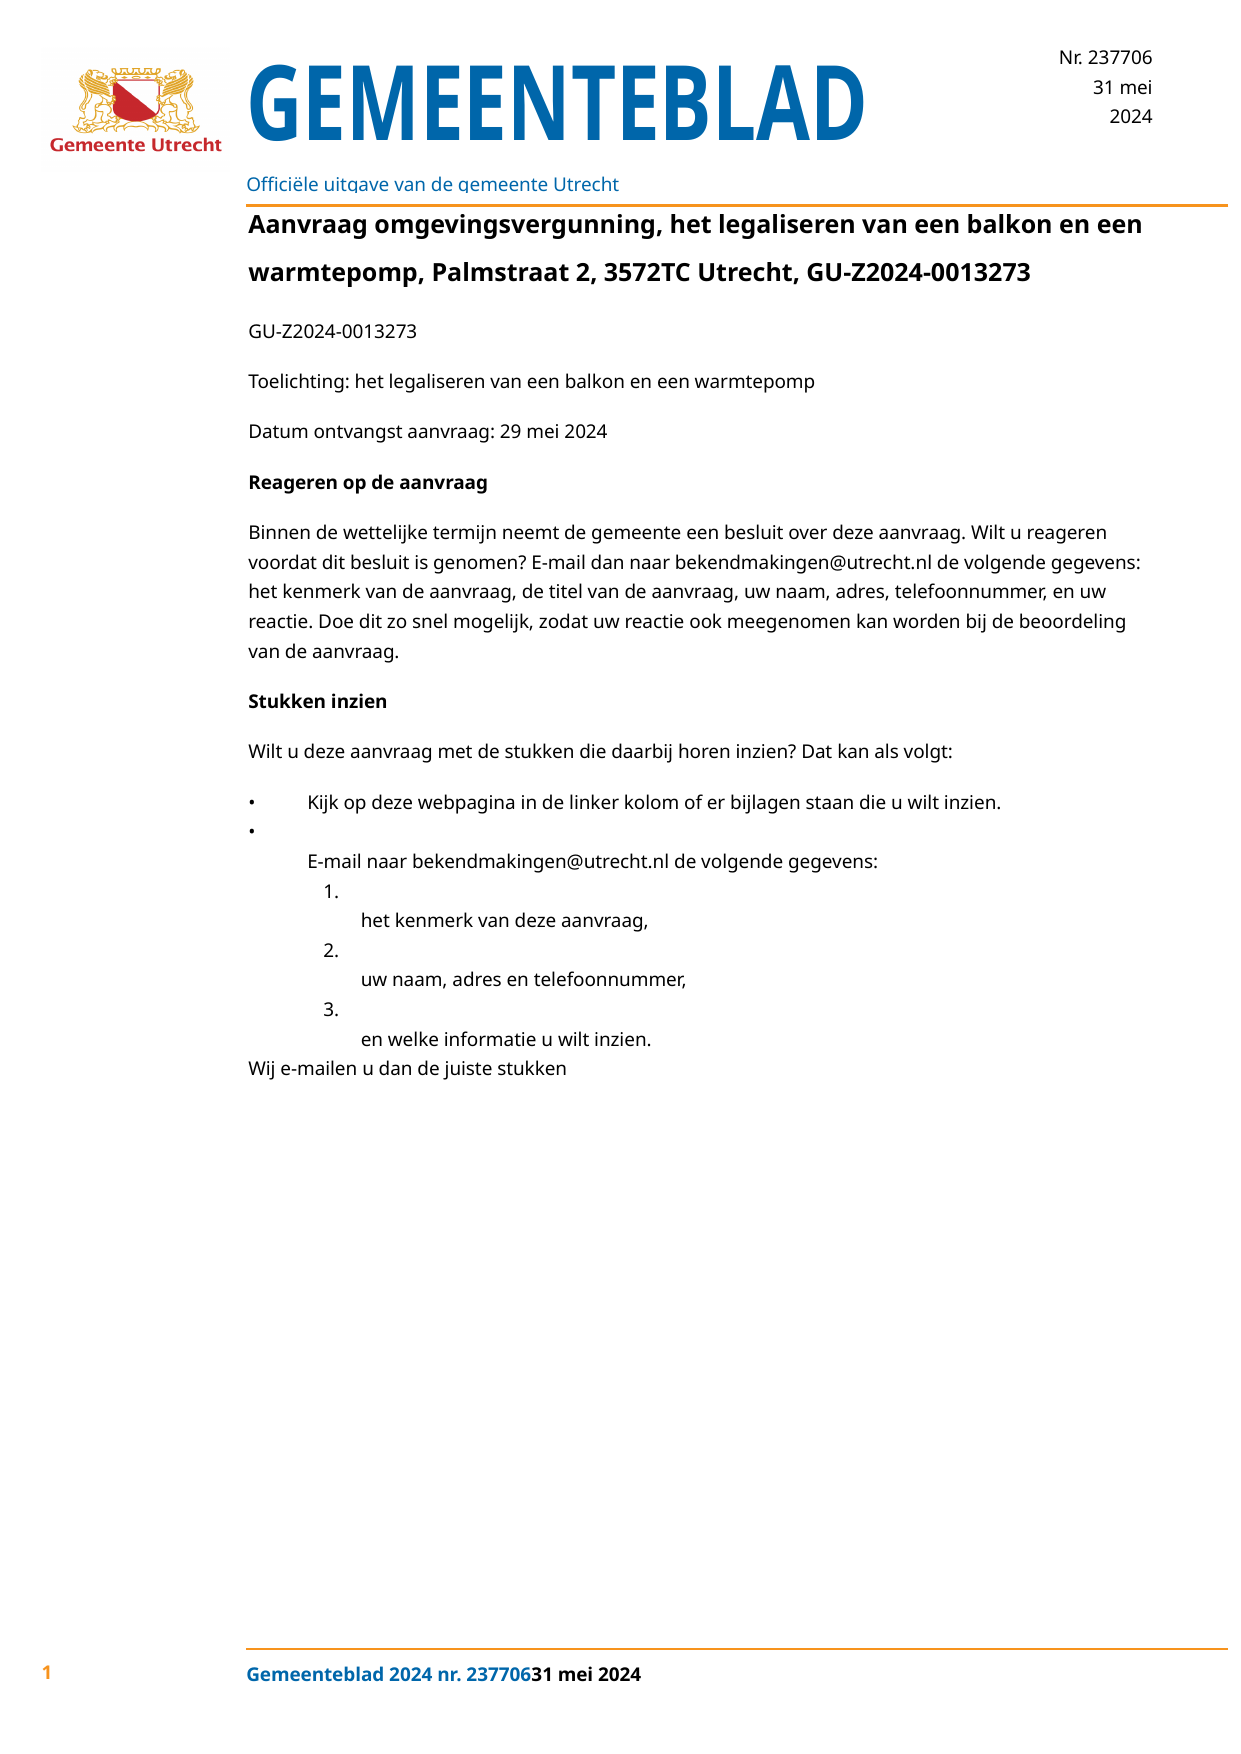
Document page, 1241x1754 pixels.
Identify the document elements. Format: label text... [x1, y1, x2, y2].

text Reageren op de aanvraag [248, 469, 1152, 495]
text Stukken inzien [248, 688, 1152, 714]
text Binnen de wettelijke termijn neemt de gemeente een besluit over deze aanvraag. Wilt u reageren voordat dit besluit is genomen? E-mail dan naar bekendmakingen@utrecht.nl de volgende gegevens: het kenmerk van de aanvraag, de titel van de aanvraag, uw naam, adres, telefoonnummer, en uw reactie. Doe dit zo snel mogelijk, zodat uw reactie ook meegenomen kan worden bij de beoordeling van de aanvraag. [248, 519, 1152, 664]
text Wilt u deze aanvraag met de stukken die daarbij horen inzien? Dat kan als volgt: [248, 739, 1152, 764]
list het kenmerk van deze aanvraag, [323, 907, 1152, 933]
list en welke informatie u wilt inzien. [323, 1026, 1152, 1052]
text Toelichting: het legaliseren van een balkon en een warmtepomp [248, 368, 1152, 394]
text GU-Z2024-0013273 [248, 318, 1152, 344]
text Aanvraag omgevingsvergunning, het legaliseren van een balkon en een warmtepomp, Palmstraat 2, 3572TC Utrecht, GU-Z2024-0013273 [248, 207, 1152, 288]
text Datum ontvangst aanvraag: 29 mei 2024 [248, 419, 1152, 444]
list Kijk op deze webpagina in de linker kolom of er bijlagen staan die u wilt inzien. [248, 789, 1152, 815]
list E-mail naar bekendmakingen@utrecht.nl de volgende gegevens: [248, 848, 1152, 874]
list uw naam, adres en telefoonnummer, [323, 967, 1152, 992]
picture [41, 47, 231, 172]
text Wij e-mailen u dan de juiste stukken [248, 1055, 1152, 1081]
